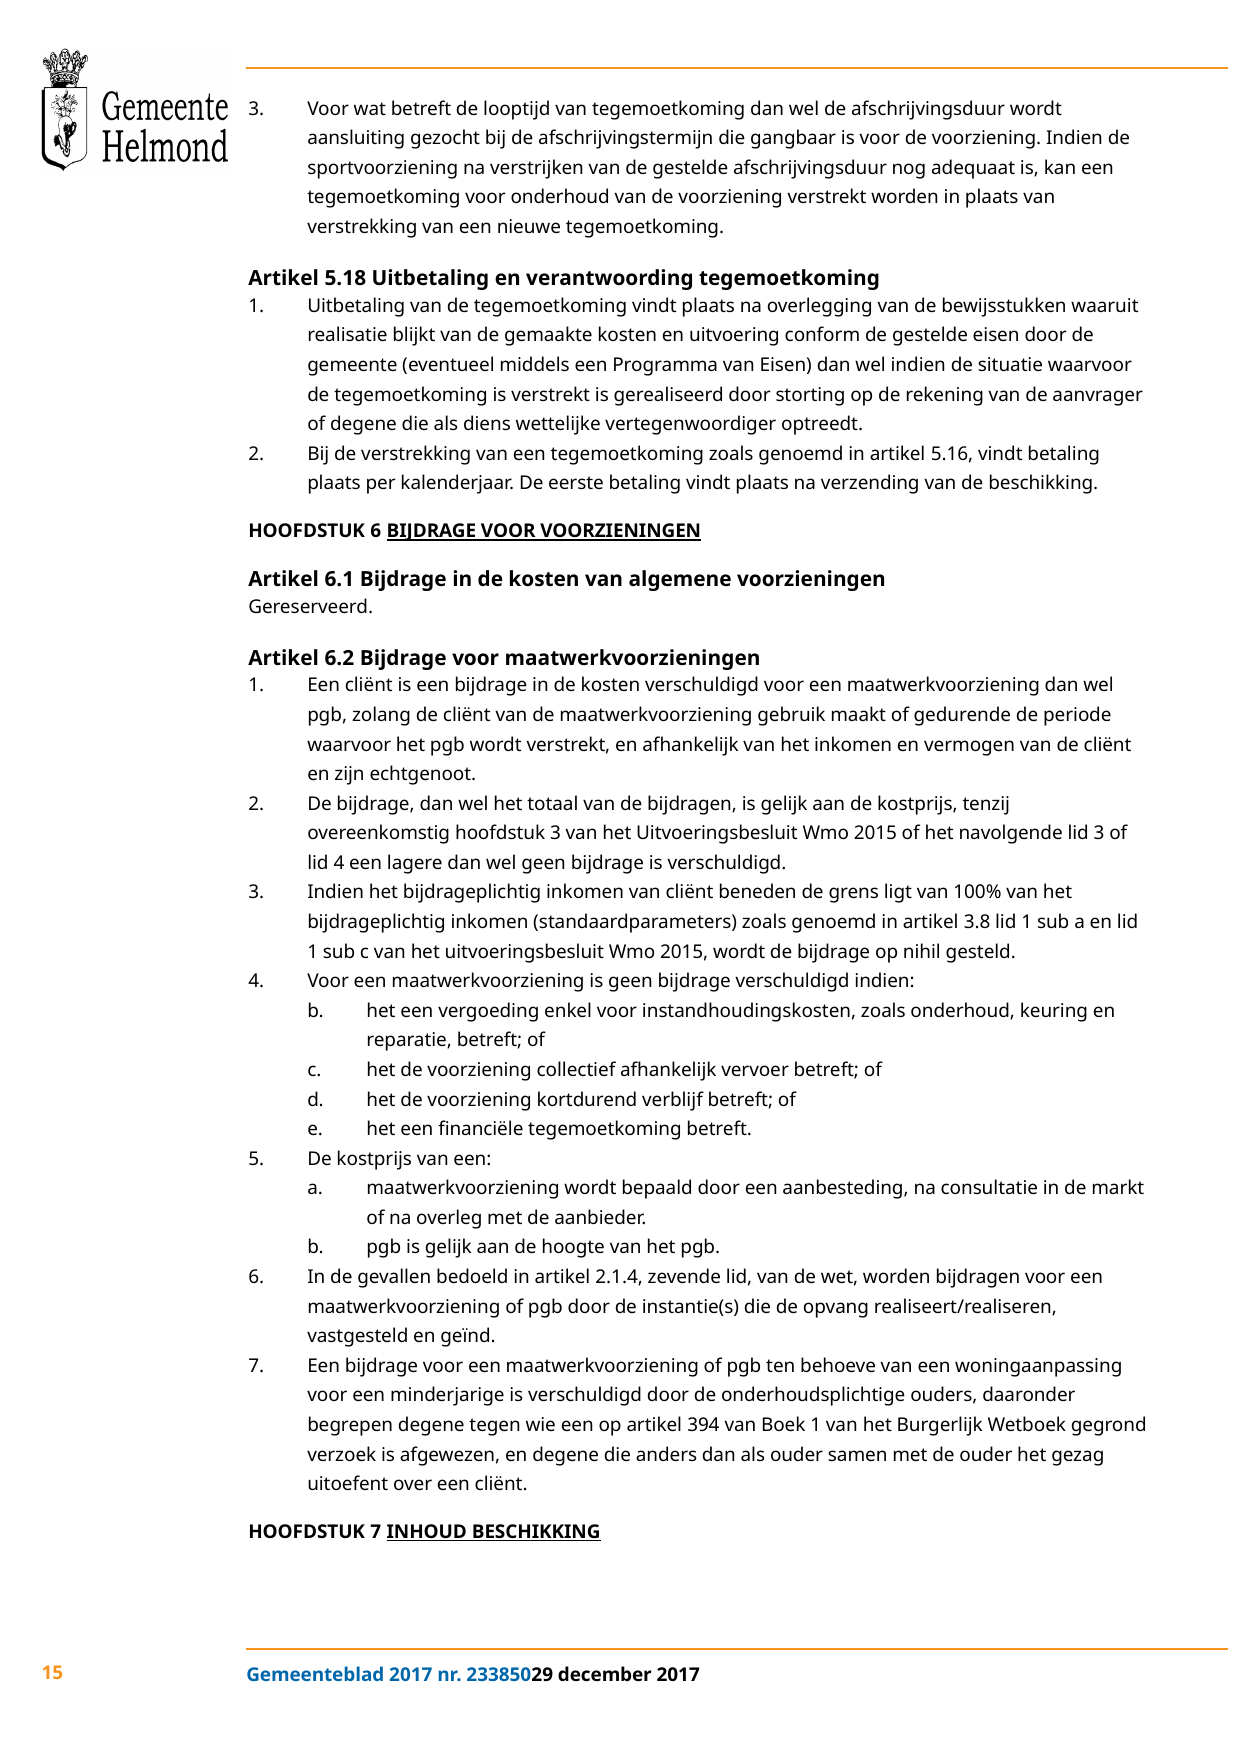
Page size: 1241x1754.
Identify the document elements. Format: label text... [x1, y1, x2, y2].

list Een cliënt is een bijdrage in de kosten verschuldigd voor een maatwerkvoorziening dan wel pgb, zolang de cliënt van de maatwerkvoorziening gebruik maakt of gedurende de periode waarvoor het pgb wordt verstrekt, en afhankelijk van het inkomen en vermogen van de cliënt en zijn echtgenoot. [248, 672, 1152, 786]
list Indien het bijdrageplichtig inkomen van cliënt beneden de grens ligt van 100% van het bijdrageplichtig inkomen (standaardparameters) zoals genoemd in artikel 3.8 lid 1 sub a en lid 1 sub c van het uitvoeringsbesluit Wmo 2015, wordt de bijdrage op nihil gesteld. [248, 879, 1152, 964]
text Artikel 6.1 Bijdrage in de kosten van algemene voorzieningen [248, 564, 1152, 593]
list Voor een maatwerkvoorziening is geen bijdrage verschuldigd indien: [248, 967, 1152, 993]
list het de voorziening collectief afhankelijk vervoer betreft; of [307, 1056, 1152, 1082]
list In de gevallen bedoeld in artikel 2.1.4, zevende lid, van de wet, worden bijdragen voor een maatwerkvoorziening of pgb door de instantie(s) die de opvang realiseert/realiseren, vastgesteld en geïnd. [248, 1263, 1152, 1348]
list Voor wat betreft de looptijd van tegemoetkoming dan wel de afschrijvingsduur wordt aansluiting gezocht bij de afschrijvingstermijn die gangbaar is voor de voorziening. Indien de sportvoorziening na verstrijken van de gestelde afschrijvingsduur nog adequaat is, kan een tegemoetkoming voor onderhoud van de voorziening verstrekt worden in plaats van verstrekking van een nieuwe tegemoetkoming. [248, 95, 1152, 239]
list het een vergoeding enkel voor instandhoudingskosten, zoals onderhoud, keuring en reparatie, betreft; of [307, 997, 1152, 1052]
picture [41, 47, 231, 172]
text HOOFDSTUK 7 INHOUD BESCHIKKING [248, 1516, 1152, 1544]
list De kostprijs van een: [248, 1145, 1152, 1171]
list pgb is gelijk aan de hoogte van het pgb. [307, 1234, 1152, 1259]
text Artikel 6.2 Bijdrage voor maatwerkvoorzieningen [248, 643, 1152, 672]
list het een financiële tegemoetkoming betreft. [307, 1115, 1152, 1141]
text Artikel 5.18 Uitbetaling en verantwoording tegemoetkoming [248, 263, 1152, 292]
text Gereserveerd. [248, 593, 1152, 618]
list Uitbetaling van de tegemoetkoming vindt plaats na overlegging van de bewijsstukken waaruit realisatie blijkt van de gemaakte kosten en uitvoering conform de gestelde eisen door de gemeente (eventueel middels een Programma van Eisen) dan wel indien de situatie waarvoor de tegemoetkoming is verstrekt is gerealiseerd door storting op de rekening van de aanvrager of degene die als diens wettelijke vertegenwoordiger optreedt. [248, 292, 1152, 436]
list De bijdrage, dan wel het totaal van de bijdragen, is gelijk aan de kostprijs, tenzij overeenkomstig hoofdstuk 3 van het Uitvoeringsbesluit Wmo 2015 of het navolgende lid 3 of lid 4 een lagere dan wel geen bijdrage is verschuldigd. [248, 790, 1152, 875]
list maatwerkvoorziening wordt bepaald door een aanbesteding, na consultatie in de markt of na overleg met de aanbieder. [307, 1174, 1152, 1230]
list het de voorziening kortdurend verblijf betreft; of [307, 1086, 1152, 1112]
text HOOFDSTUK 6 BIJDRAGE VOOR VOORZIENINGEN [248, 515, 1152, 543]
list Een bijdrage voor een maatwerkvoorziening of pgb ten behoeve van een woningaanpassing voor een minderjarige is verschuldigd door de onderhoudsplichtige ouders, daaronder begrepen degene tegen wie een op artikel 394 van Boek 1 van het Burgerlijk Wetboek gegrond verzoek is afgewezen, en degene die anders dan als ouder samen met de ouder het gezag uitoefent over een cliënt. [248, 1352, 1152, 1496]
list Bij de verstrekking van een tegemoetkoming zoals genoemd in artikel 5.16, vindt betaling plaats per kalenderjaar. De eerste betaling vindt plaats na verzending van de beschikking. [248, 440, 1152, 495]
